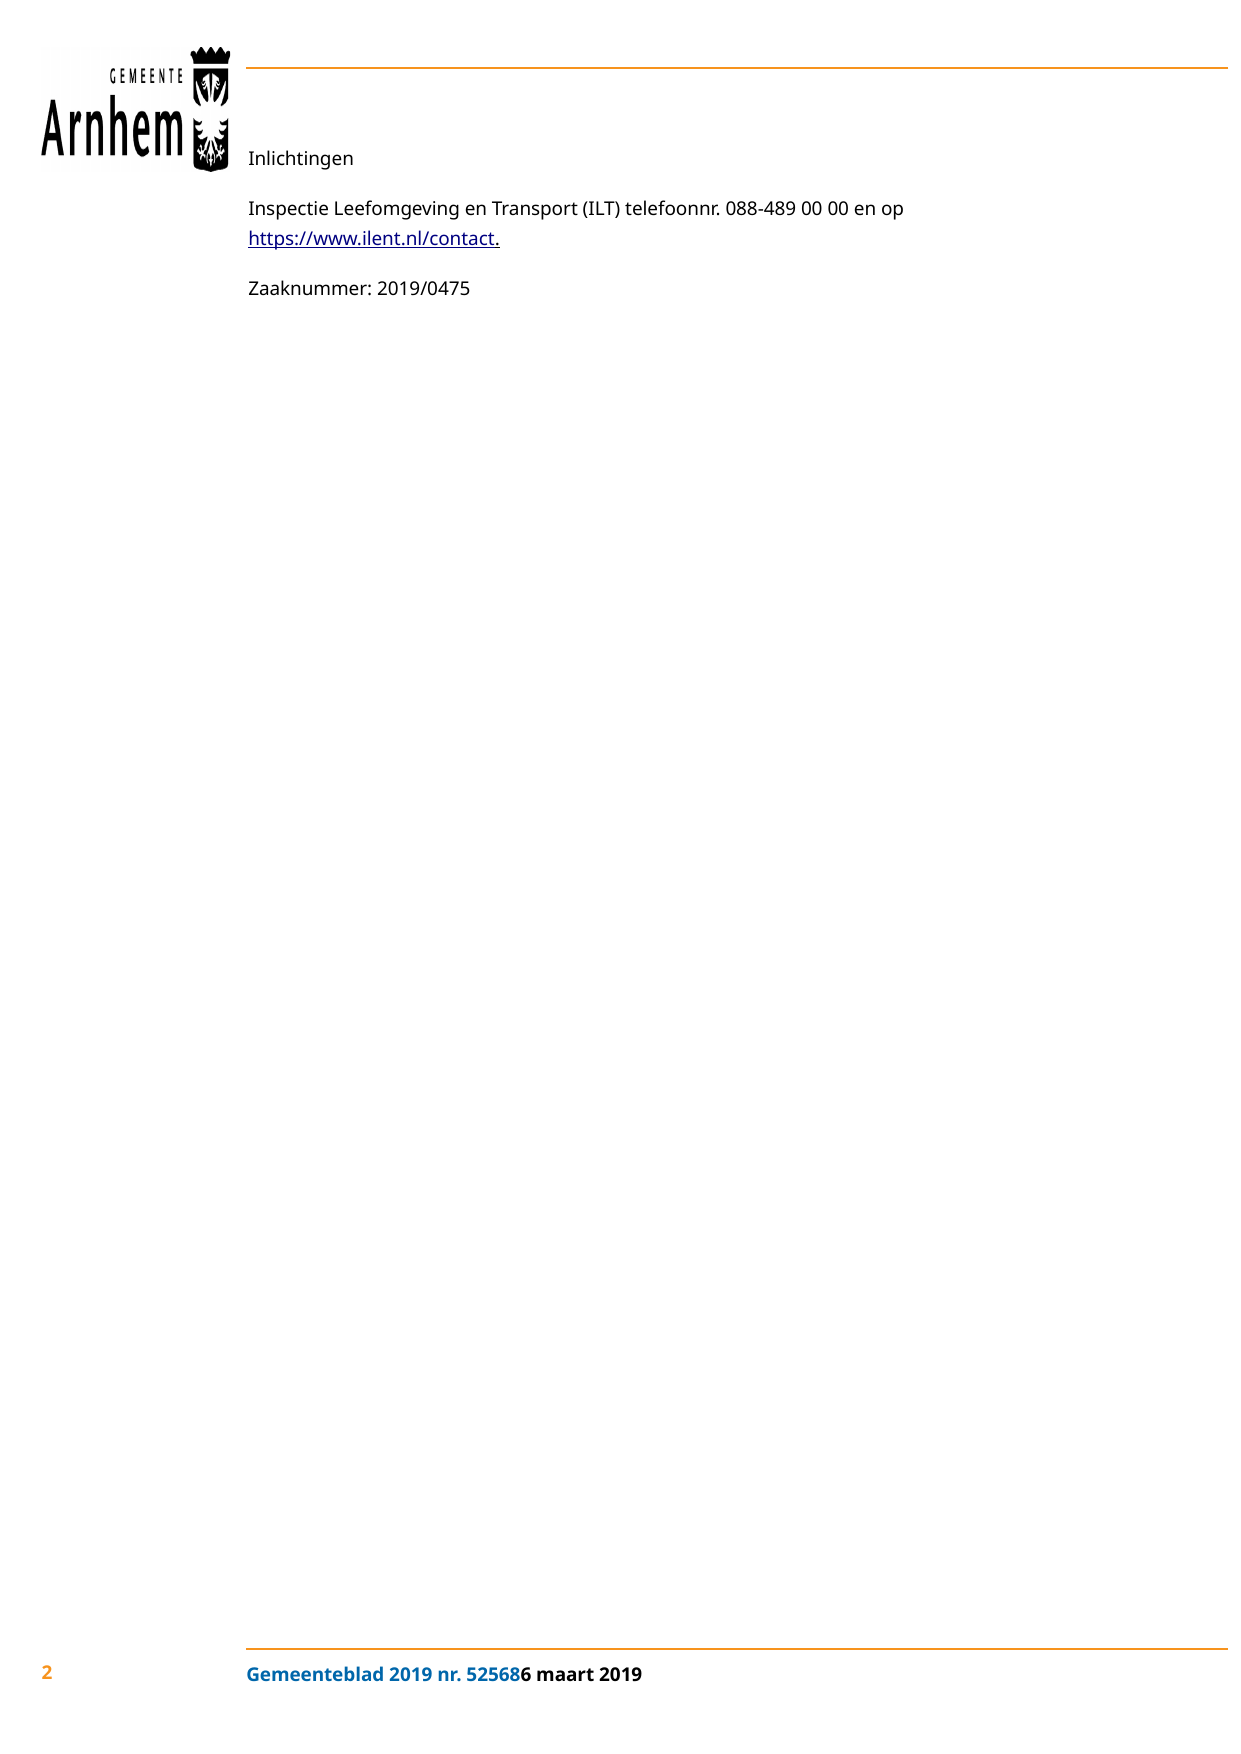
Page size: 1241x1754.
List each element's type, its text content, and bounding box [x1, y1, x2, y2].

text Inspectie Leefomgeving en Transport (ILT) telefoonnr. 088-489 00 00 en op https://www.ilent.nl/contact. [248, 196, 1152, 251]
text Zaaknummer: 2019/0475 [248, 276, 1152, 301]
picture [41, 47, 231, 172]
text Inlichtingen [248, 145, 1152, 171]
